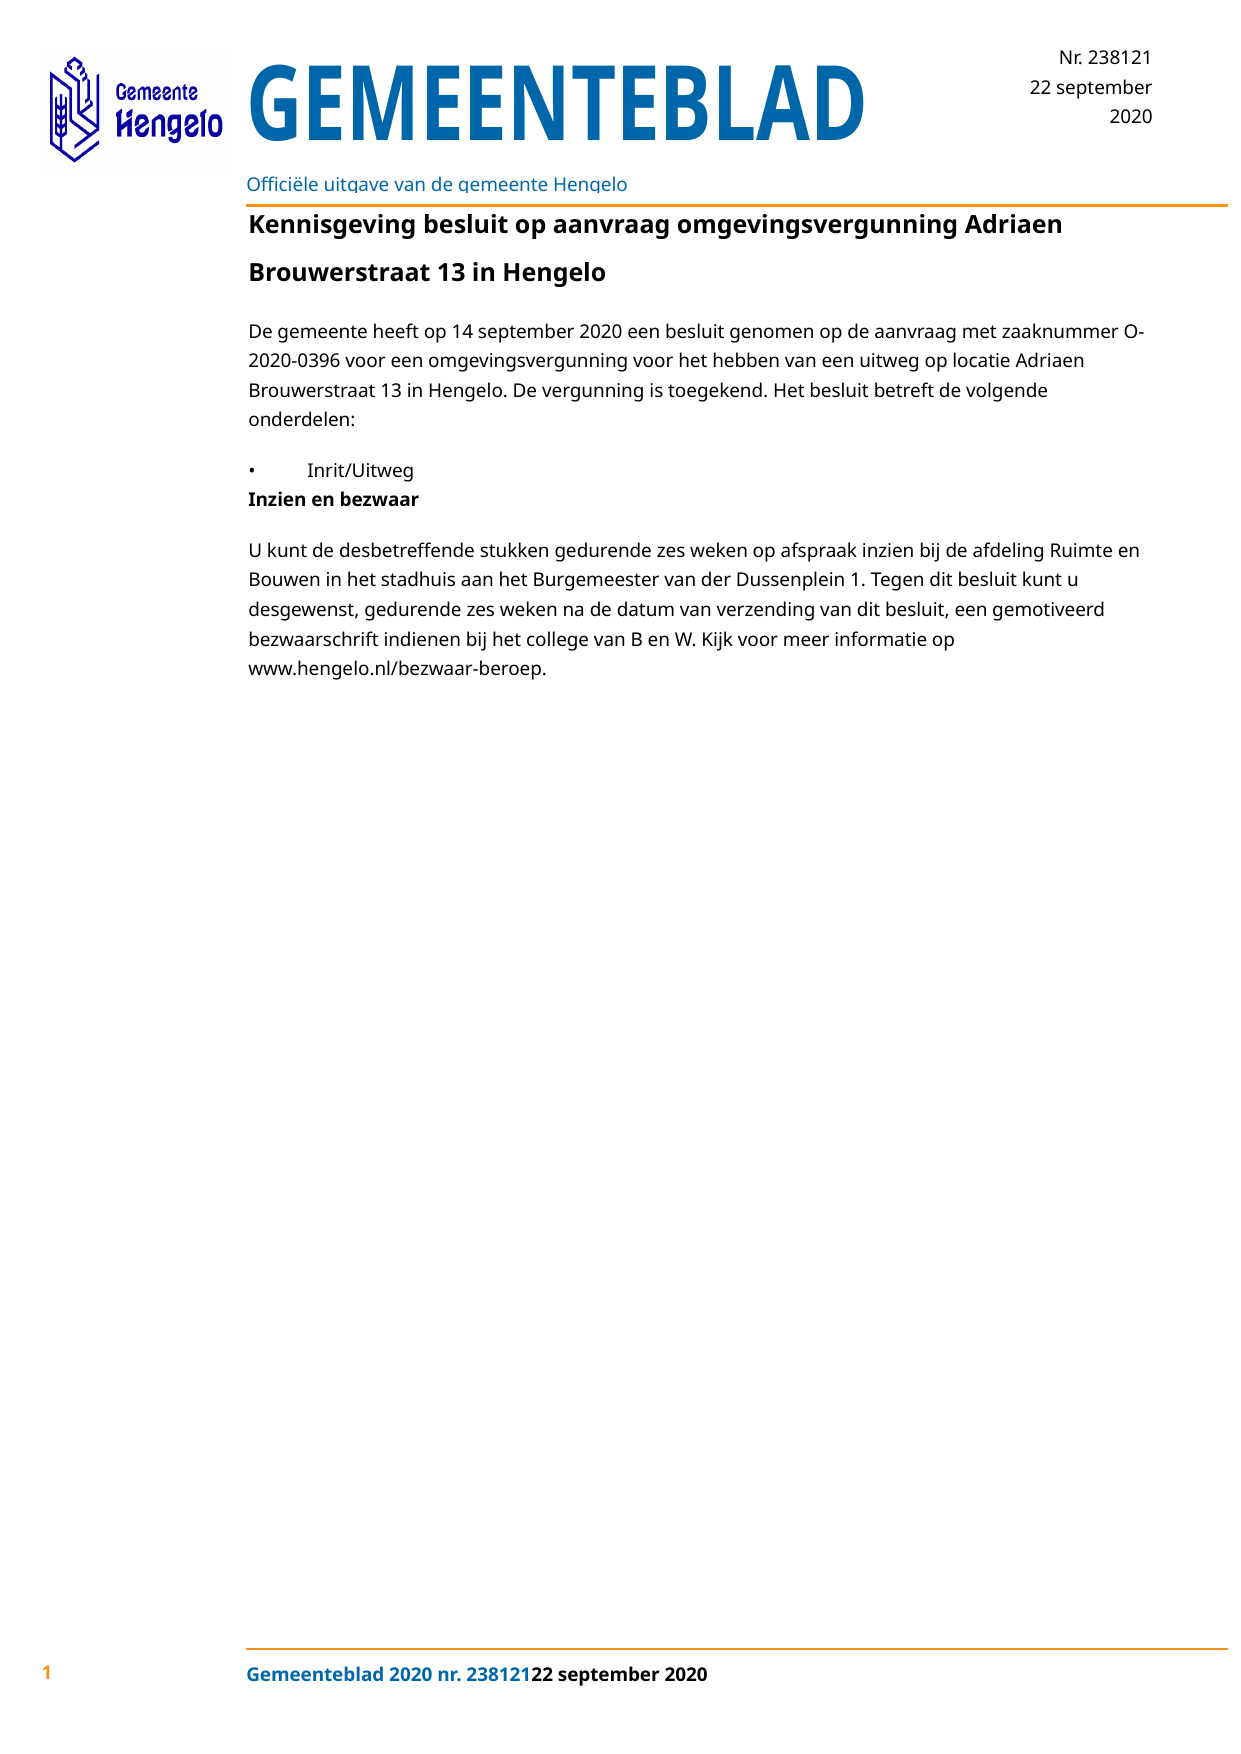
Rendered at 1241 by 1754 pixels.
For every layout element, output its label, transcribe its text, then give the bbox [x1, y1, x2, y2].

picture [41, 47, 231, 172]
text Inzien en bezwaar [248, 487, 1152, 512]
list Inrit/Uitweg [248, 457, 1152, 483]
text De gemeente heeft op 14 september 2020 een besluit genomen op de aanvraag met zaaknummer O-2020-0396 voor een omgevingsvergunning voor het hebben van een uitweg op locatie Adriaen Brouwerstraat 13 in Hengelo. De vergunning is toegekend. Het besluit betreft de volgende onderdelen: [248, 318, 1152, 432]
text Kennisgeving besluit op aanvraag omgevingsvergunning Adriaen Brouwerstraat 13 in Hengelo [248, 207, 1152, 288]
text U kunt de desbetreffende stukken gedurende zes weken op afspraak inzien bij de afdeling Ruimte en Bouwen in het stadhuis aan het Burgemeester van der Dussenplein 1. Tegen dit besluit kunt u desgewenst, gedurende zes weken na de datum van verzending van dit besluit, een gemotiveerd bezwaarschrift indienen bij het college van B en W. Kijk voor meer informatie op www.hengelo.nl/bezwaar-beroep. [248, 537, 1152, 681]
